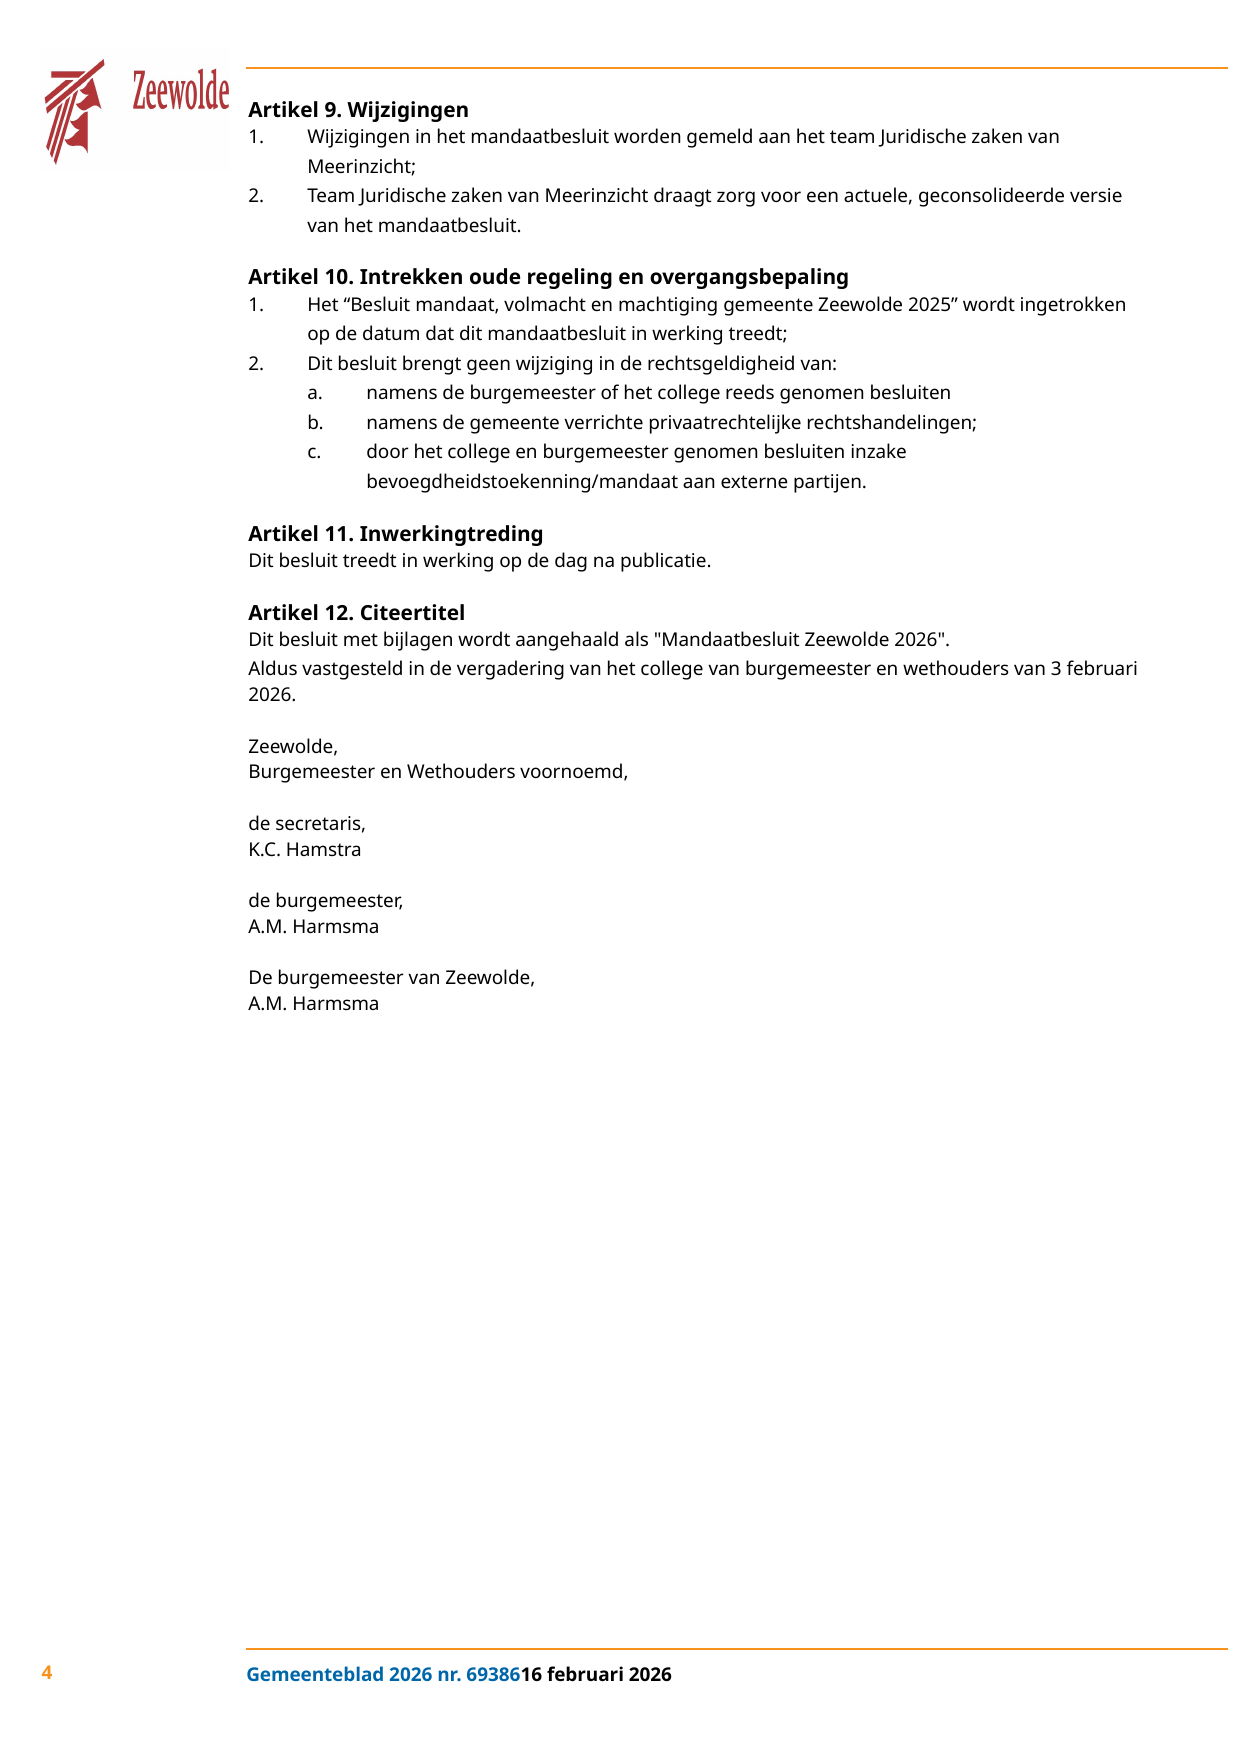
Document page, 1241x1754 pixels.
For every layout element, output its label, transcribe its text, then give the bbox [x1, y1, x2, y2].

list door het college en burgemeester genomen besluiten inzake bevoegdheidstoekenning/mandaat aan externe partijen. [307, 439, 1152, 494]
text K.C. Hamstra [248, 836, 1152, 861]
text A.M. Harmsma [248, 913, 1152, 939]
text Dit besluit treedt in werking op de dag na publicatie. [248, 547, 1152, 573]
text Zeewolde, [248, 733, 1152, 758]
list Team Juridische zaken van Meerinzicht draagt zorg voor een actuele, geconsolideerde versie van het mandaatbesluit. [248, 182, 1152, 238]
text A.M. Harmsma [248, 990, 1152, 1016]
text de secretaris, [248, 810, 1152, 836]
text Artikel 11. Inwerkingtreding [248, 519, 1152, 547]
list namens de burgemeester of het college reeds genomen besluiten [307, 379, 1152, 405]
text de burgemeester, [248, 887, 1152, 913]
text Burgemeester en Wethouders voornoemd, [248, 758, 1152, 784]
list Wijzigingen in het mandaatbesluit worden gemeld aan het team Juridische zaken van Meerinzicht; [248, 123, 1152, 178]
list Dit besluit brengt geen wijziging in de rechtsgeldigheid van: [248, 350, 1152, 376]
text Artikel 9. Wijzigingen [248, 95, 1152, 123]
text De burgemeester van Zeewolde, [248, 964, 1152, 990]
text Aldus vastgesteld in de vergadering van het college van burgemeester en wethouders van 3 februari 2026. [248, 656, 1152, 707]
text Dit besluit met bijlagen wordt aangehaald als "Mandaatbesluit Zeewolde 2026". [248, 626, 1152, 652]
list namens de gemeente verrichte privaatrechtelijke rechtshandelingen; [307, 409, 1152, 435]
picture [41, 47, 231, 172]
text Artikel 10. Intrekken oude regeling en overgangsbepaling [248, 262, 1152, 291]
text Artikel 12. Citeertitel [248, 598, 1152, 626]
list Het “Besluit mandaat, volmacht en machtiging gemeente Zeewolde 2025” wordt ingetrokken op de datum dat dit mandaatbesluit in werking treedt; [248, 291, 1152, 346]
